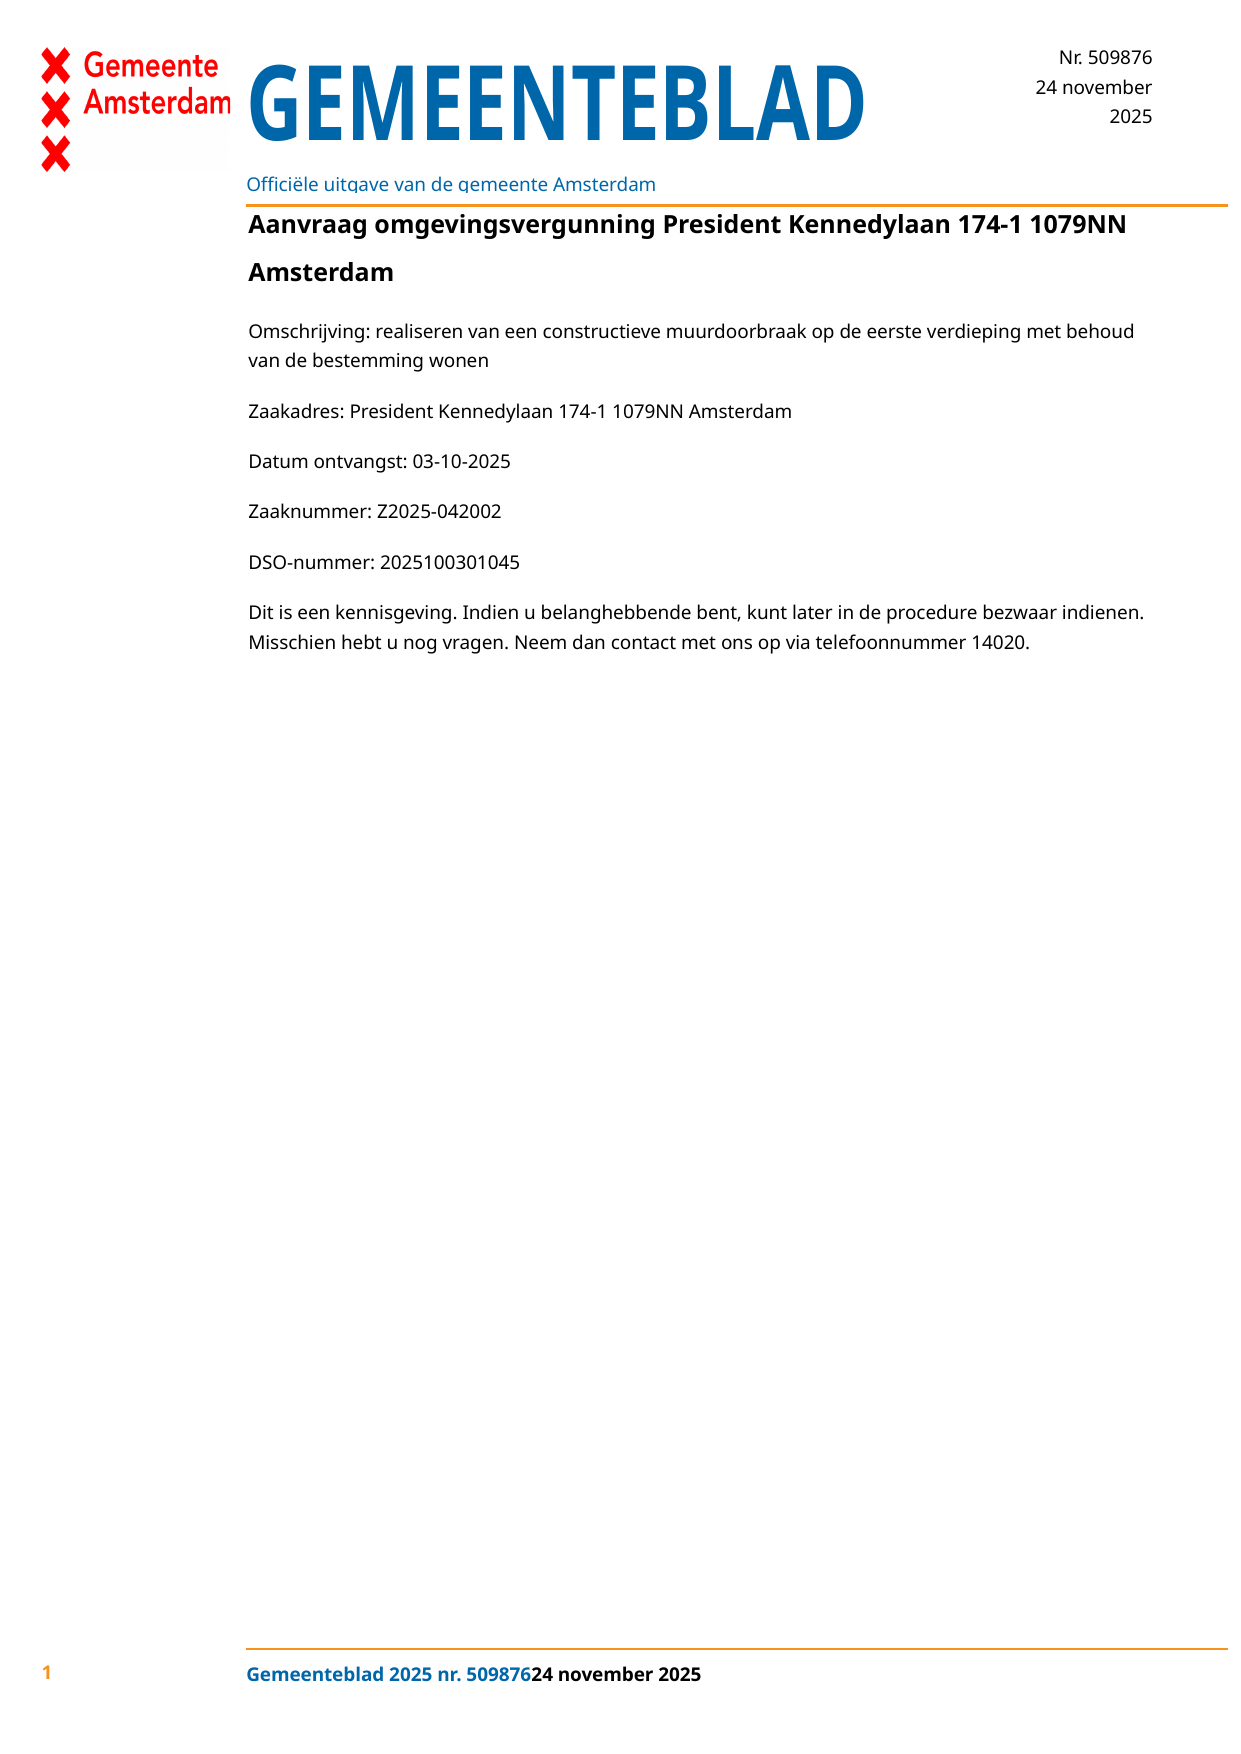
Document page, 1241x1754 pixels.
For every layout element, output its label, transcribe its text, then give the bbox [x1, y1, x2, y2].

text Datum ontvangst: 03-10-2025 [248, 448, 1152, 474]
text Aanvraag omgevingsvergunning President Kennedylaan 174-1 1079NN Amsterdam [248, 207, 1152, 288]
text Zaakadres: President Kennedylaan 174-1 1079NN Amsterdam [248, 398, 1152, 424]
picture [41, 47, 231, 172]
text Omschrijving: realiseren van een constructieve muurdoorbraak op de eerste verdieping met behoud van de bestemming wonen [248, 318, 1152, 373]
text Zaaknummer: Z2025-042002 [248, 499, 1152, 524]
text DSO-nummer: 2025100301045 [248, 549, 1152, 575]
text Dit is een kennisgeving. Indien u belanghebbende bent, kunt later in de procedure bezwaar indienen. Misschien hebt u nog vragen. Neem dan contact met ons op via telefoonnummer 14020. [248, 599, 1152, 655]
